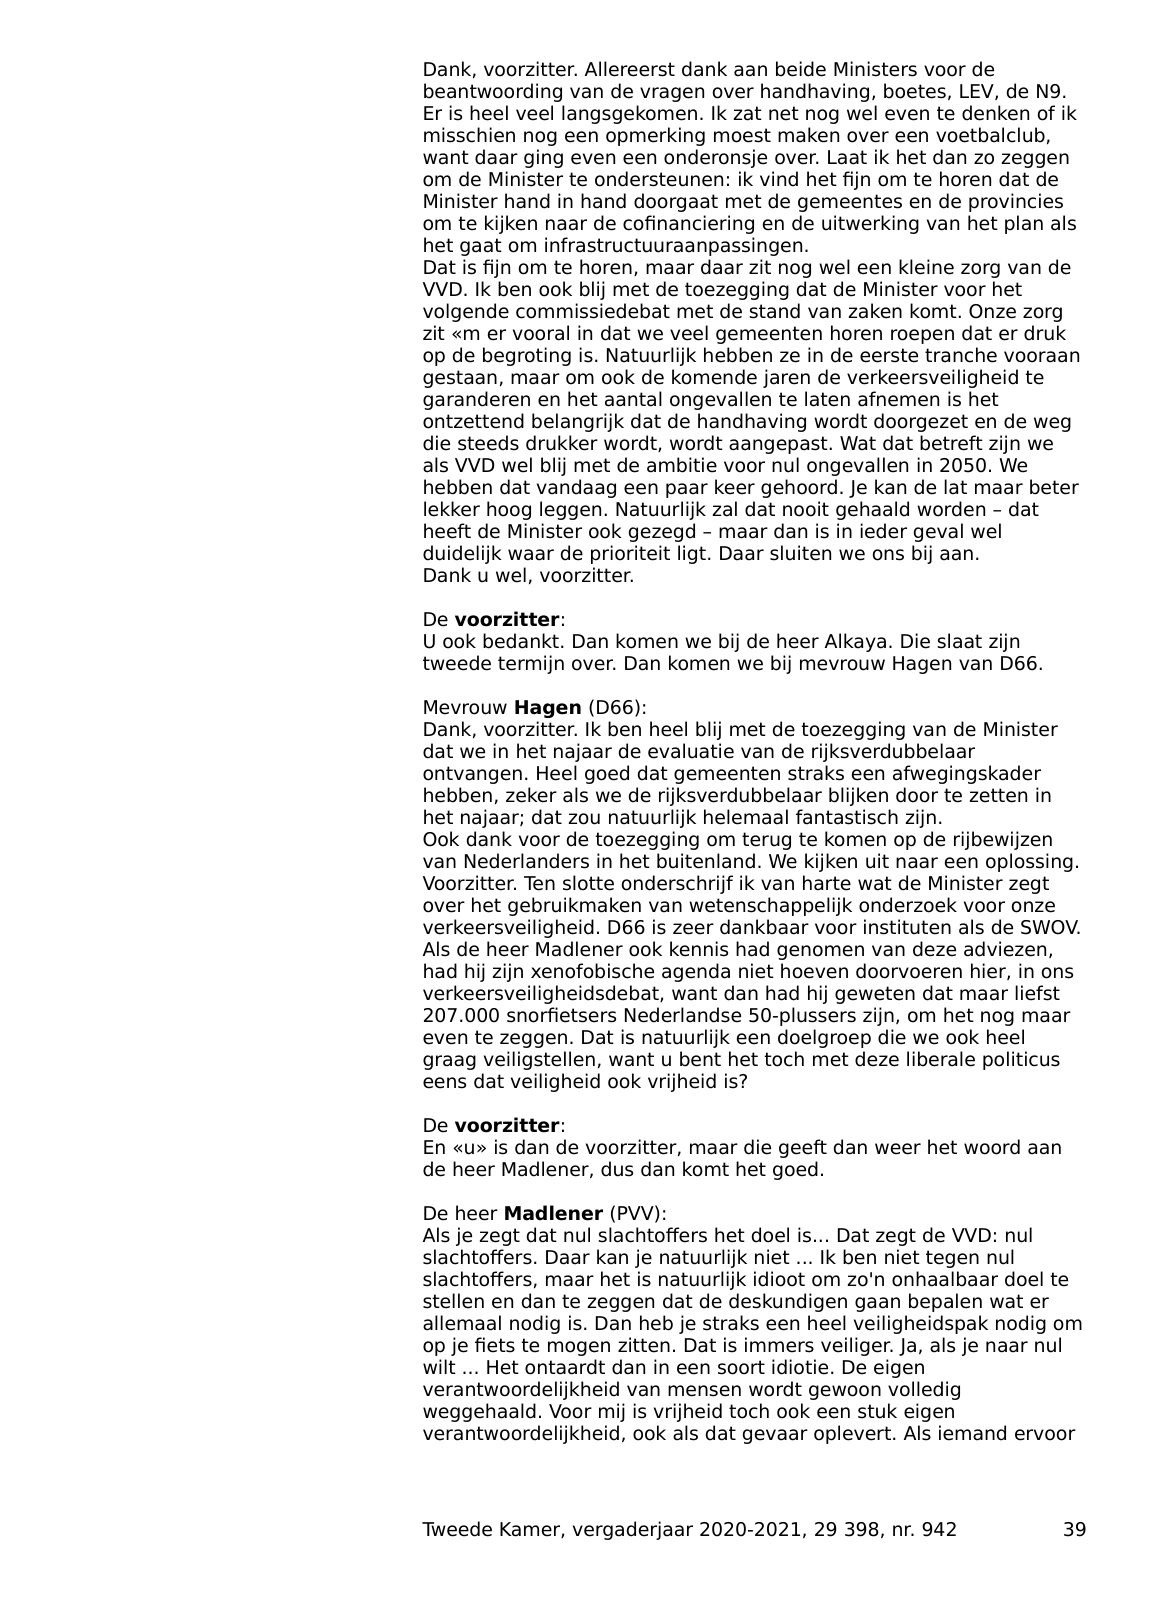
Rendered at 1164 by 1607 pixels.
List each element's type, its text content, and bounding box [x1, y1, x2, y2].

text Dank, voorzitter. Allereerst dank aan beide Ministers voor de beantwoording van de vragen over handhaving, boetes, LEV, de N9. Er is heel veel langsgekomen. Ik zat net nog wel even te denken of ik misschien nog een opmerking moest maken over een voetbalclub, want daar ging even een onderonsje over. Laat ik het dan zo zeggen om de Minister te ondersteunen: ik vind het fijn om te horen dat de Minister hand in hand doorgaat met de gemeentes en de provincies om te kijken naar de cofinanciering en de uitwerking van het plan als het gaat om infrastructuuraanpassingen. [422, 59, 1087, 257]
text Dank, voorzitter. Ik ben heel blij met de toezegging van de Minister dat we in het najaar de evaluatie van de rijksverdubbelaar ontvangen. Heel goed dat gemeenten straks een afwegingskader hebben, zeker als we de rijksverdubbelaar blijken door te zetten in het najaar; dat zou natuurlijk helemaal fantastisch zijn. [422, 719, 1087, 829]
text En «u» is dan de voorzitter, maar die geeft dan weer het woord aan de heer Madlener, dus dan komt het goed. [422, 1137, 1087, 1181]
text De voorzitter: [422, 609, 1087, 631]
text Mevrouw Hagen (D66): [422, 697, 1087, 719]
text De voorzitter: [422, 1115, 1087, 1137]
text De heer Madlener (PVV): [422, 1203, 1087, 1225]
text Dank u wel, voorzitter. [422, 564, 1087, 587]
text Ook dank voor de toezegging om terug te komen op de rijbewijzen van Nederlanders in het buitenland. We kijken uit naar een oplossing. [422, 829, 1087, 873]
text U ook bedankt. Dan komen we bij de heer Alkaya. Die slaat zijn tweede termijn over. Dan komen we bij mevrouw Hagen van D66. [422, 631, 1087, 675]
text Voorzitter. Ten slotte onderschrijf ik van harte wat de Minister zegt over het gebruikmaken van wetenschappelijk onderzoek voor onze verkeersveiligheid. D66 is zeer dankbaar voor instituten als de SWOV. Als de heer Madlener ook kennis had genomen van deze adviezen, had hij zijn xenofobische agenda niet hoeven doorvoeren hier, in ons verkeersveiligheidsdebat, want dan had hij geweten dat maar liefst 207.000 snorfietsers Nederlandse 50-plussers zijn, om het nog maar even te zeggen. Dat is natuurlijk een doelgroep die we ook heel graag veiligstellen, want u bent het toch met deze liberale politicus eens dat veiligheid ook vrijheid is? [422, 873, 1087, 1092]
text Als je zegt dat nul slachtoffers het doel is... Dat zegt de VVD: nul slachtoffers. Daar kan je natuurlijk niet ... Ik ben niet tegen nul slachtoffers, maar het is natuurlijk idioot om zo'n onhaalbaar doel te stellen en dan te zeggen dat de deskundigen gaan bepalen wat er allemaal nodig is. Dan heb je straks een heel veiligheidspak nodig om op je fiets te mogen zitten. Dat is immers veiliger. Ja, als je naar nul wilt ... Het ontaardt dan in een soort idiotie. De eigen verantwoordelijkheid van mensen wordt gewoon volledig weggehaald. Voor mij is vrijheid toch ook een stuk eigen verantwoordelijkheid, ook als dat gevaar oplevert. Als iemand ervoor [422, 1225, 1087, 1444]
text Dat is fijn om te horen, maar daar zit nog wel een kleine zorg van de VVD. Ik ben ook blij met de toezegging dat de Minister voor het volgende commissiedebat met de stand van zaken komt. Onze zorg zit «m er vooral in dat we veel gemeenten horen roepen dat er druk op de begroting is. Natuurlijk hebben ze in de eerste tranche vooraan gestaan, maar om ook de komende jaren de verkeersveiligheid te garanderen en het aantal ongevallen te laten afnemen is het ontzettend belangrijk dat de handhaving wordt doorgezet en de weg die steeds drukker wordt, wordt aangepast. Wat dat betreft zijn we als VVD wel blij met de ambitie voor nul ongevallen in 2050. We hebben dat vandaag een paar keer gehoord. Je kan de lat maar beter lekker hoog leggen. Natuurlijk zal dat nooit gehaald worden – dat heeft de Minister ook gezegd – maar dan is in ieder geval wel duidelijk waar de prioriteit ligt. Daar sluiten we ons bij aan. [422, 257, 1087, 564]
